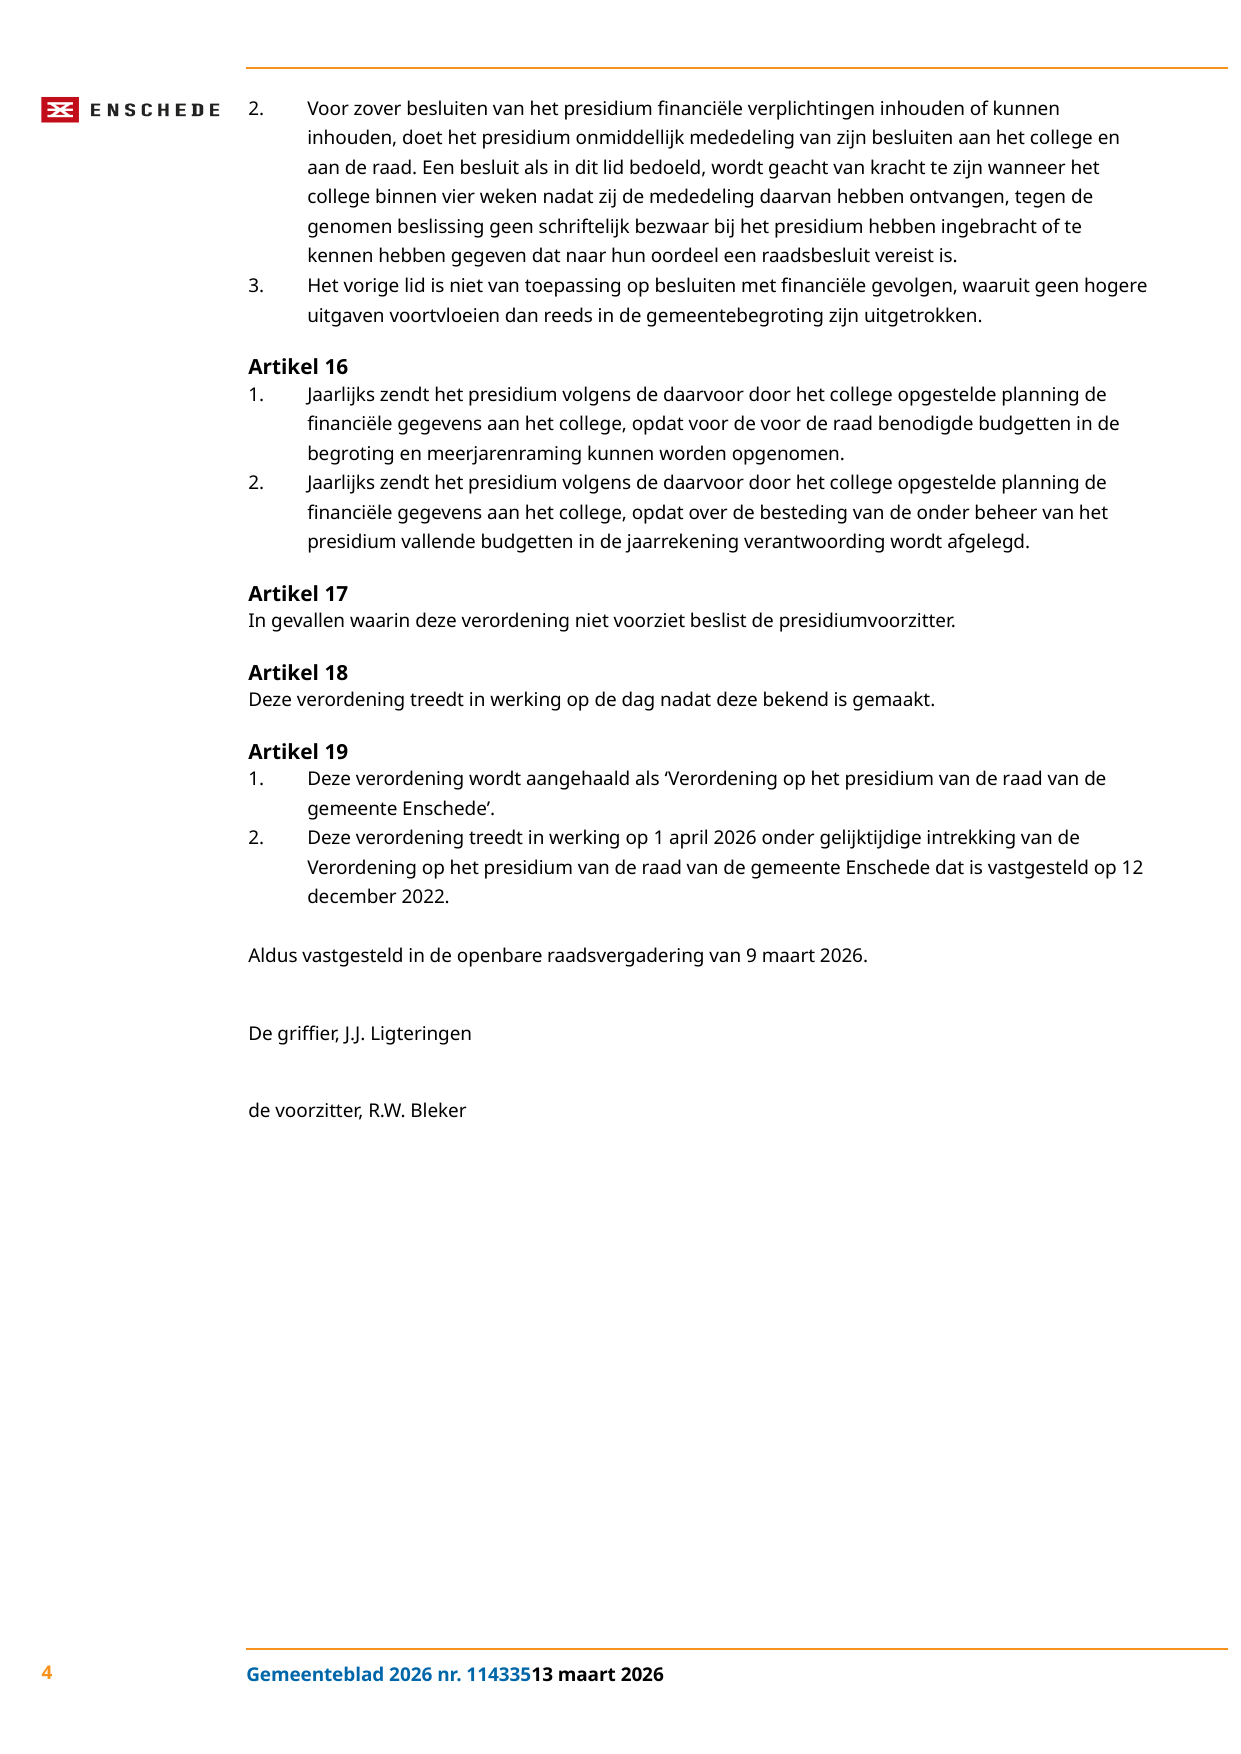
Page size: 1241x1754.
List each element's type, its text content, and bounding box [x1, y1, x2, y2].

text Deze verordening treedt in werking op de dag nadat deze bekend is gemaakt. [248, 686, 1152, 712]
list Jaarlijks zendt het presidium volgens de daarvoor door het college opgestelde planning de financiële gegevens aan het college, opdat over de besteding van de onder beheer van het presidium vallende budgetten in de jaarrekening verantwoording wordt afgelegd. [248, 469, 1152, 554]
picture [41, 47, 231, 172]
text In gevallen waarin deze verordening niet voorziet beslist de presidiumvoorzitter. [248, 607, 1152, 633]
list Jaarlijks zendt het presidium volgens de daarvoor door het college opgestelde planning de financiële gegevens aan het college, opdat voor de voor de raad benodigde budgetten in de begroting en meerjarenraming kunnen worden opgenomen. [248, 381, 1152, 466]
text De griffier, J.J. Ligteringen [248, 1020, 1152, 1046]
text Artikel 19 [248, 737, 1152, 765]
list Deze verordening treedt in werking op 1 april 2026 onder gelijktijdige intrekking van de Verordening op het presidium van de raad van de gemeente Enschede dat is vastgesteld op 12 december 2022. [248, 824, 1152, 909]
list Deze verordening wordt aangehaald als ‘Verordening op het presidium van de raad van de gemeente Enschede’. [248, 765, 1152, 821]
list Het vorige lid is niet van toepassing op besluiten met financiële gevolgen, waaruit geen hogere uitgaven voortvloeien dan reeds in de gemeentebegroting zijn uitgetrokken. [248, 272, 1152, 328]
text Artikel 16 [248, 352, 1152, 381]
text Artikel 18 [248, 658, 1152, 686]
text Aldus vastgesteld in de openbare raadsvergadering van 9 maart 2026. [248, 943, 1152, 968]
text de voorzitter, R.W. Bleker [248, 1097, 1152, 1123]
text Artikel 17 [248, 579, 1152, 607]
list Voor zover besluiten van het presidium financiële verplichtingen inhouden of kunnen inhouden, doet het presidium onmiddellijk mededeling van zijn besluiten aan het college en aan de raad. Een besluit als in dit lid bedoeld, wordt geacht van kracht te zijn wanneer het college binnen vier weken nadat zij de mededeling daarvan hebben ontvangen, tegen de genomen beslissing geen schriftelijk bezwaar bij het presidium hebben ingebracht of te kennen hebben gegeven dat naar hun oordeel een raadsbesluit vereist is. [248, 95, 1152, 268]
